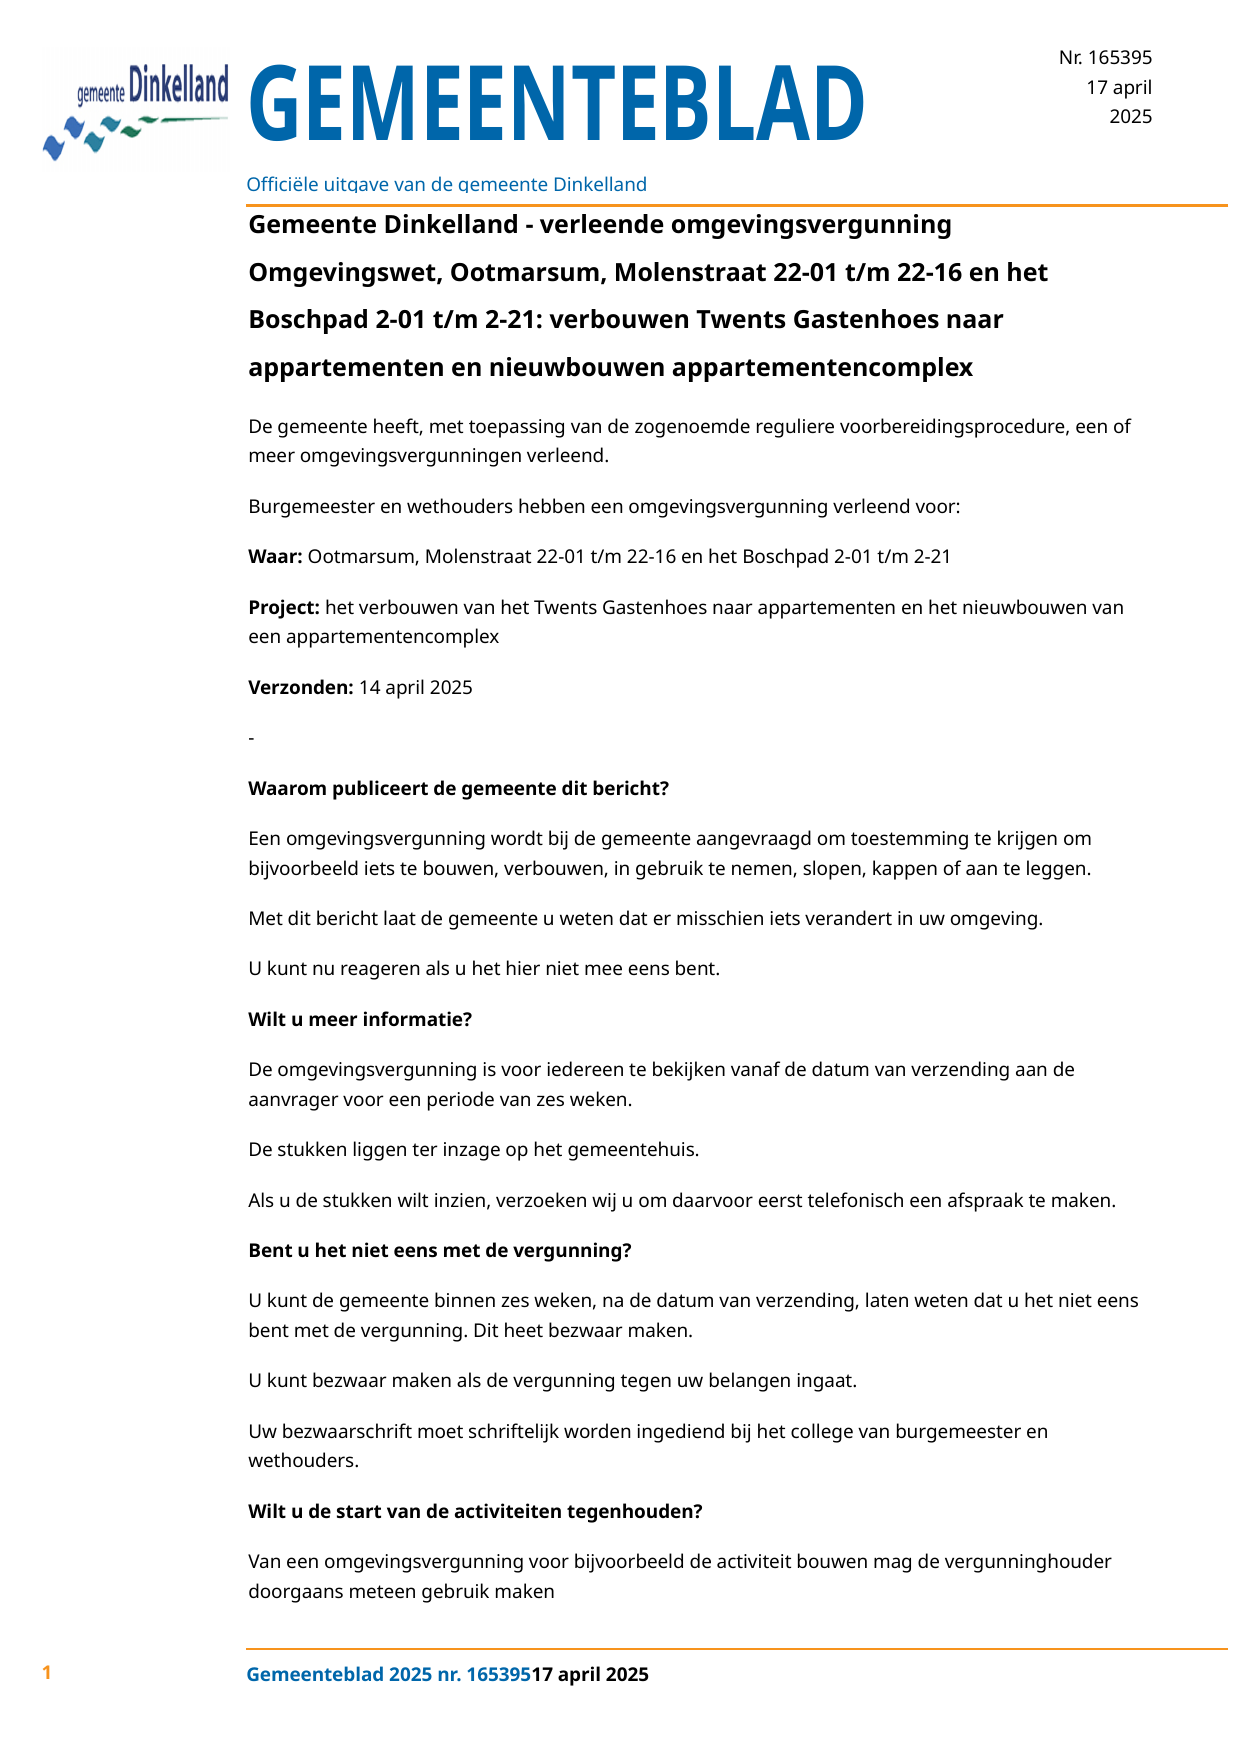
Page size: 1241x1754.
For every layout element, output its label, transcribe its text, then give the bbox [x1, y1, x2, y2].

text Burgemeester en wethouders hebben een omgevingsvergunning verleend voor: [248, 493, 1152, 519]
text Een omgevingsvergunning wordt bij de gemeente aangevraagd om toestemming te krijgen om bijvoorbeeld iets te bouwen, verbouwen, in gebruik te nemen, slopen, kappen of aan te leggen. [248, 825, 1152, 881]
text De omgevingsvergunning is voor iedereen te bekijken vanaf de datum van verzending aan de aanvrager voor een periode van zes weken. [248, 1056, 1152, 1112]
text Gemeente Dinkelland - verleende omgevingsvergunning Omgevingswet, Ootmarsum, Molenstraat 22-01 t/m 22-16 en het Boschpad 2-01 t/m 2-21: verbouwen Twents Gastenhoes naar appartementen en nieuwbouwen appartementencomplex [248, 207, 1152, 384]
text U kunt nu reageren als u het hier niet mee eens bent. [248, 956, 1152, 981]
text Project: het verbouwen van het Twents Gastenhoes naar appartementen en het nieuwbouwen van een appartementencomplex [248, 594, 1152, 649]
text - [248, 724, 1152, 750]
text Wilt u de start van de activiteiten tegenhouden? [248, 1498, 1152, 1524]
picture [41, 47, 231, 172]
text Met dit bericht laat de gemeente u weten dat er misschien iets verandert in uw omgeving. [248, 905, 1152, 931]
text Verzonden: 14 april 2025 [248, 674, 1152, 700]
text U kunt bezwaar maken als de vergunning tegen uw belangen ingaat. [248, 1368, 1152, 1393]
text Als u de stukken wilt inzien, verzoeken wij u om daarvoor eerst telefonisch een afspraak te maken. [248, 1187, 1152, 1213]
text Wilt u meer informatie? [248, 1006, 1152, 1032]
text Uw bezwaarschrift moet schriftelijk worden ingediend bij het college van burgemeester en wethouders. [248, 1418, 1152, 1473]
text De gemeente heeft, met toepassing van de zogenoemde reguliere voorbereidingsprocedure, een of meer omgevingsvergunningen verleend. [248, 413, 1152, 468]
text Bent u het niet eens met de vergunning? [248, 1237, 1152, 1263]
text Waarom publiceert de gemeente dit bericht? [248, 775, 1152, 801]
text De stukken liggen ter inzage op het gemeentehuis. [248, 1136, 1152, 1162]
text U kunt de gemeente binnen zes weken, na de datum van verzending, laten weten dat u het niet eens bent met de vergunning. Dit heet bezwaar maken. [248, 1288, 1152, 1343]
text Van een omgevingsvergunning voor bijvoorbeeld de activiteit bouwen mag de vergunninghouder doorgaans meteen gebruik maken [248, 1548, 1152, 1604]
text Waar: Ootmarsum, Molenstraat 22-01 t/m 22-16 en het Boschpad 2-01 t/m 2-21 [248, 543, 1152, 569]
